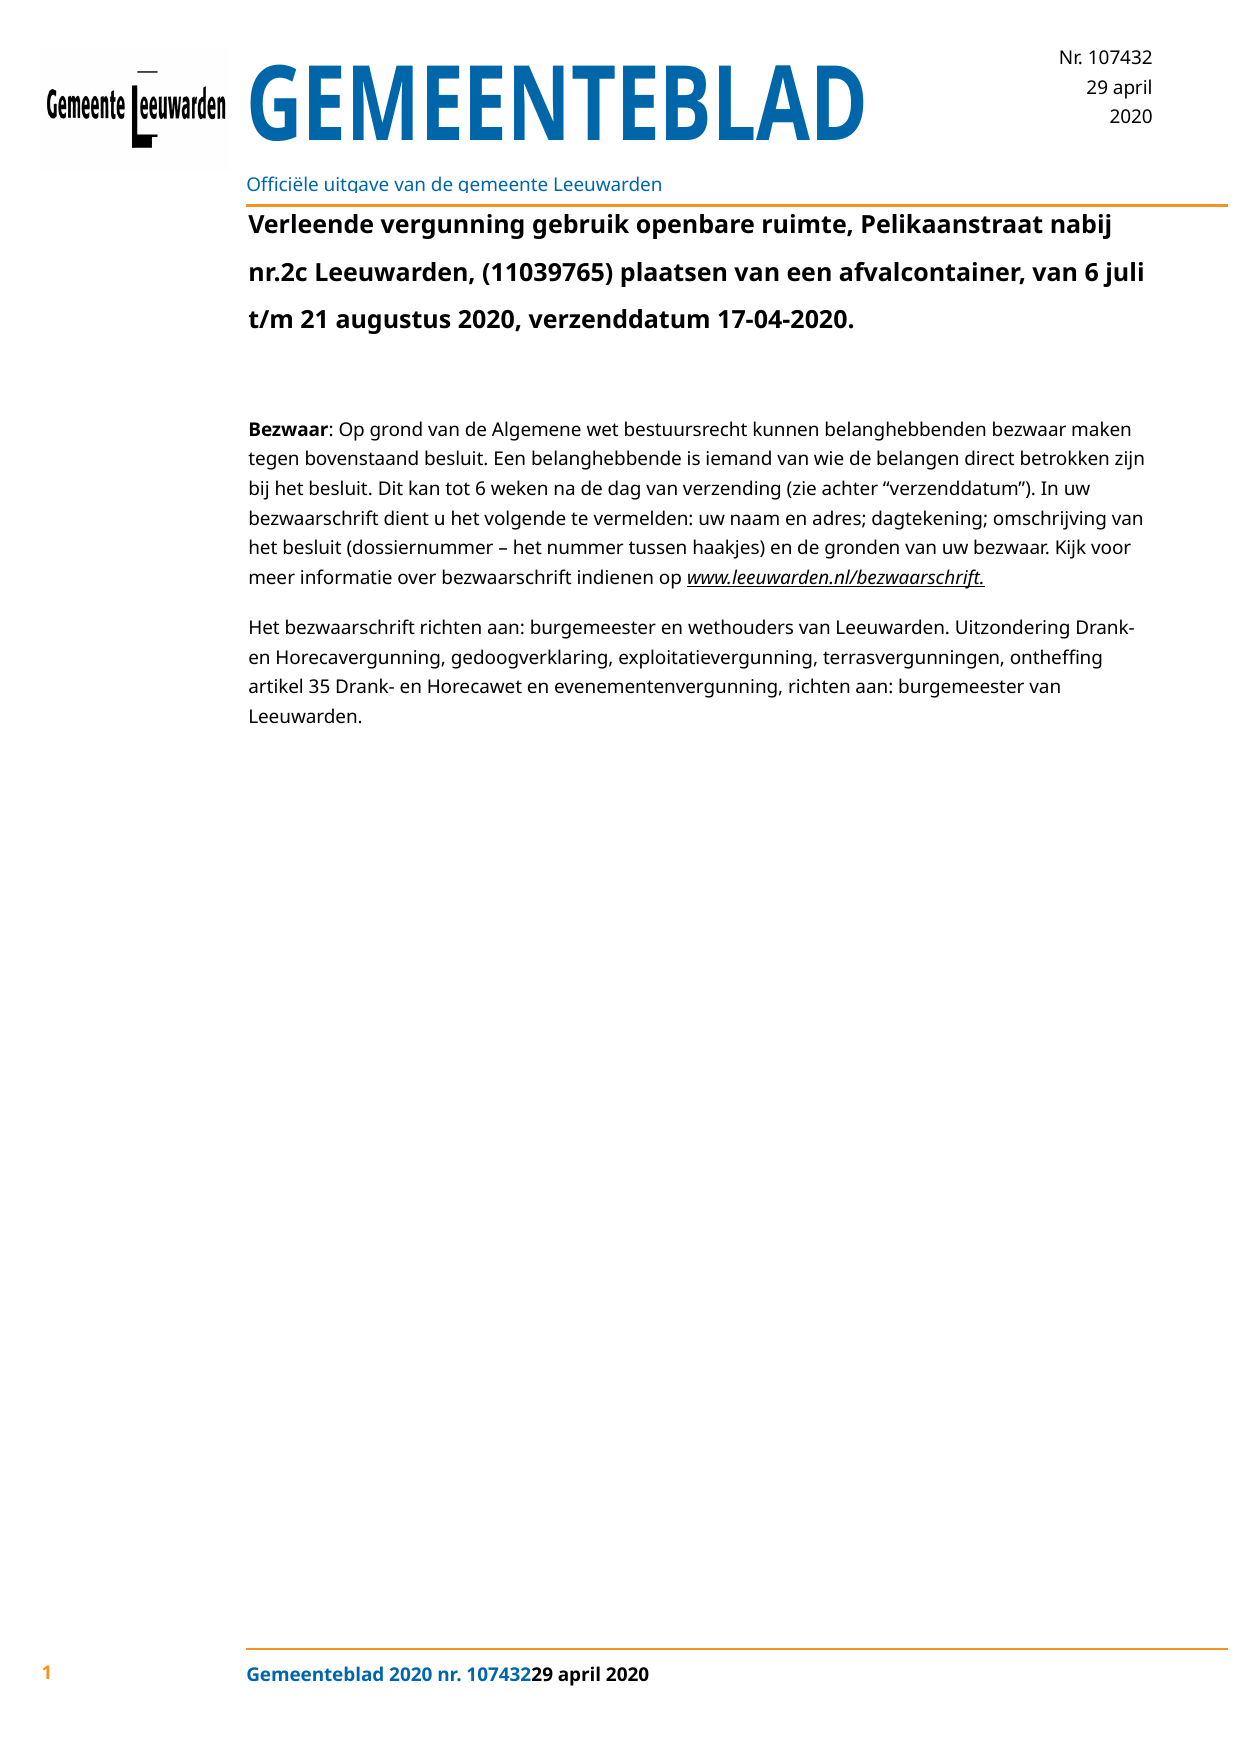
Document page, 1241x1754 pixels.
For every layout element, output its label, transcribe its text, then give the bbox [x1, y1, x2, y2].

text Verleende vergunning gebruik openbare ruimte, Pelikaanstraat nabij nr.2c Leeuwarden, (11039765) plaatsen van een afvalcontainer, van 6 juli t/m 21 augustus 2020, verzenddatum 17-04-2020. [248, 207, 1152, 336]
text Bezwaar: Op grond van de Algemene wet bestuursrecht kunnen belanghebbenden bezwaar maken tegen bovenstaand besluit. Een belanghebbende is iemand van wie de belangen direct betrokken zijn bij het besluit. Dit kan tot 6 weken na de dag van verzending (zie achter “verzenddatum”). In uw bezwaarschrift dient u het volgende te vermelden: uw naam en adres; dagtekening; omschrijving van het besluit (dossiernummer – het nummer tussen haakjes) en de gronden van uw bezwaar. Kijk voor meer informatie over bezwaarschrift indienen op www.leeuwarden.nl/bezwaarschrift. [248, 416, 1152, 589]
picture [41, 47, 231, 172]
text Het bezwaarschrift richten aan: burgemeester en wethouders van Leeuwarden. Uitzondering Drank- en Horecavergunning, gedoogverklaring, exploitatievergunning, terrasvergunningen, ontheffing artikel 35 Drank- en Horecawet en evenementenvergunning, richten aan: burgemeester van Leeuwarden. [248, 614, 1152, 729]
